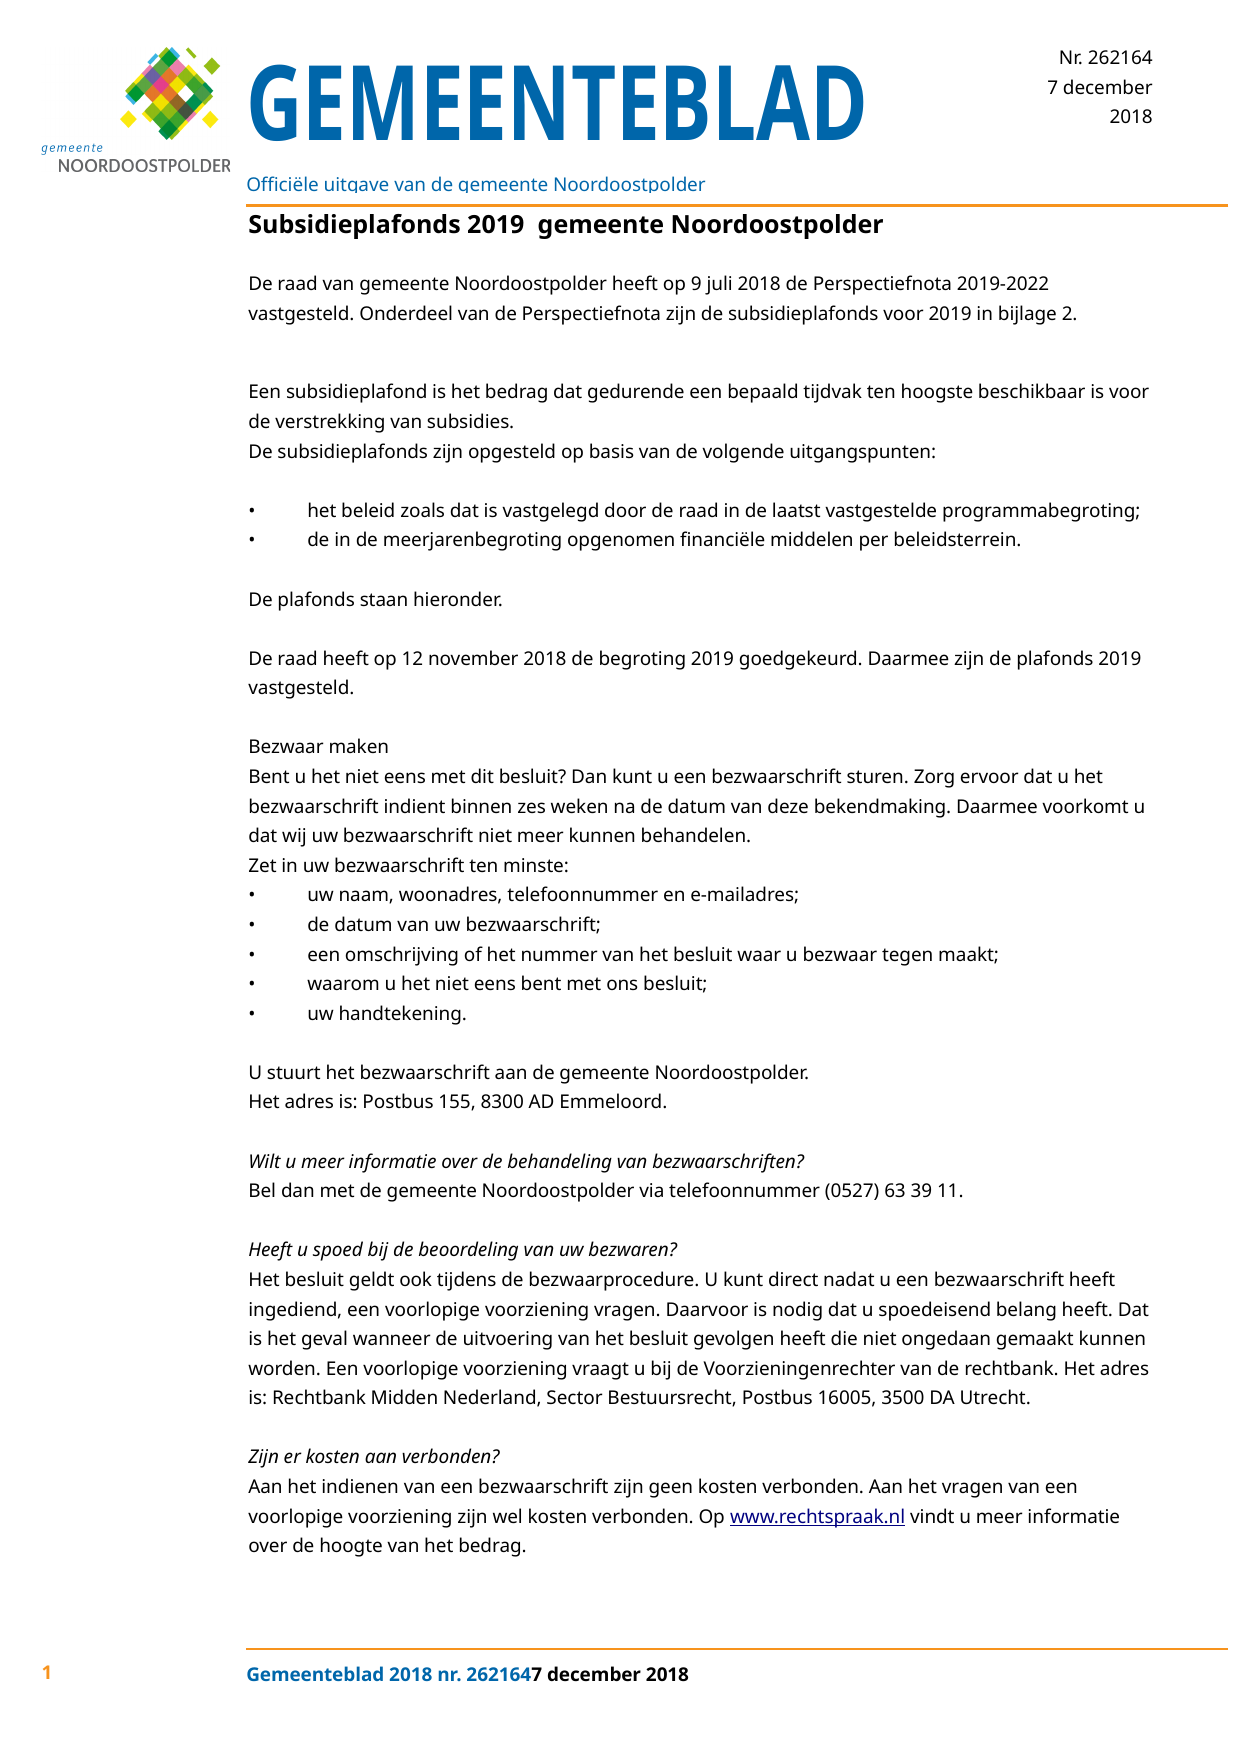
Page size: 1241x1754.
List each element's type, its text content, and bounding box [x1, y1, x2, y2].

text Het adres is: Postbus 155, 8300 AD Emmeloord. [248, 1089, 1152, 1114]
text Zet in uw bezwaarschrift ten minste: [248, 852, 1152, 878]
text De plafonds staan hieronder. [248, 586, 1152, 612]
text Bel dan met de gemeente Noordoostpolder via telefoonnummer (0527) 63 39 11. [248, 1177, 1152, 1203]
text Het besluit geldt ook tijdens de bezwaarprocedure. U kunt direct nadat u een bezwaarschrift heeft ingediend, een voorlopige voorziening vragen. Daarvoor is nodig dat u spoedeisend belang heeft. Dat is het geval wanneer de uitvoering van het besluit gevolgen heeft die niet ongedaan gemaakt kunnen worden. Een voorlopige voorziening vraagt u bij de Voorzieningenrechter van de rechtbank. Het adres is: Rechtbank Midden Nederland, Sector Bestuursrecht, Postbus 16005, 3500 DA Utrecht. [248, 1266, 1152, 1410]
list uw naam, woonadres, telefoonnummer en e-mailadres; [248, 882, 1152, 907]
text Wilt u meer informatie over de behandeling van bezwaarschriften? [248, 1148, 1152, 1174]
text Bent u het niet eens met dit besluit? Dan kunt u een bezwaarschrift sturen. Zorg ervoor dat u het bezwaarschrift indient binnen zes weken na de datum van deze bekendmaking. Daarmee voorkomt u dat wij uw bezwaarschrift niet meer kunnen behandelen. [248, 763, 1152, 848]
text U stuurt het bezwaarschrift aan de gemeente Noordoostpolder. [248, 1059, 1152, 1085]
list uw handtekening. [248, 1000, 1152, 1026]
text De raad heeft op 12 november 2018 de begroting 2019 goedgekeurd. Daarmee zijn de plafonds 2019 vastgesteld. [248, 645, 1152, 700]
list het beleid zoals dat is vastgelegd door de raad in de laatst vastgestelde programmabegroting; [248, 497, 1152, 523]
list een omschrijving of het nummer van het besluit waar u bezwaar tegen maakt; [248, 941, 1152, 967]
text De raad van gemeente Noordoostpolder heeft op 9 juli 2018 de Perspectiefnota 2019-2022 vastgesteld. Onderdeel van de Perspectiefnota zijn de subsidieplafonds voor 2019 in bijlage 2. [248, 270, 1152, 326]
text Heeft u spoed bij de beoordeling van uw bezwaren? [248, 1237, 1152, 1262]
text Bezwaar maken [248, 734, 1152, 759]
list de in de meerjarenbegroting opgenomen financiële middelen per beleidsterrein. [248, 527, 1152, 552]
text Zijn er kosten aan verbonden? [248, 1444, 1152, 1469]
list de datum van uw bezwaarschrift; [248, 911, 1152, 937]
text Een subsidieplafond is het bedrag dat gedurende een bepaald tijdvak ten hoogste beschikbaar is voor de verstrekking van subsidies. [248, 379, 1152, 434]
list waarom u het niet eens bent met ons besluit; [248, 970, 1152, 996]
text De subsidieplafonds zijn opgesteld op basis van de volgende uitgangspunten: [248, 438, 1152, 464]
text Subsidieplafonds 2019 gemeente Noordoostpolder [248, 207, 1152, 241]
text Aan het indienen van een bezwaarschrift zijn geen kosten verbonden. Aan het vragen van een voorlopige voorziening zijn wel kosten verbonden. Op www.rechtspraak.nl vindt u meer informatie over de hoogte van het bedrag. [248, 1473, 1152, 1558]
picture [41, 47, 231, 172]
